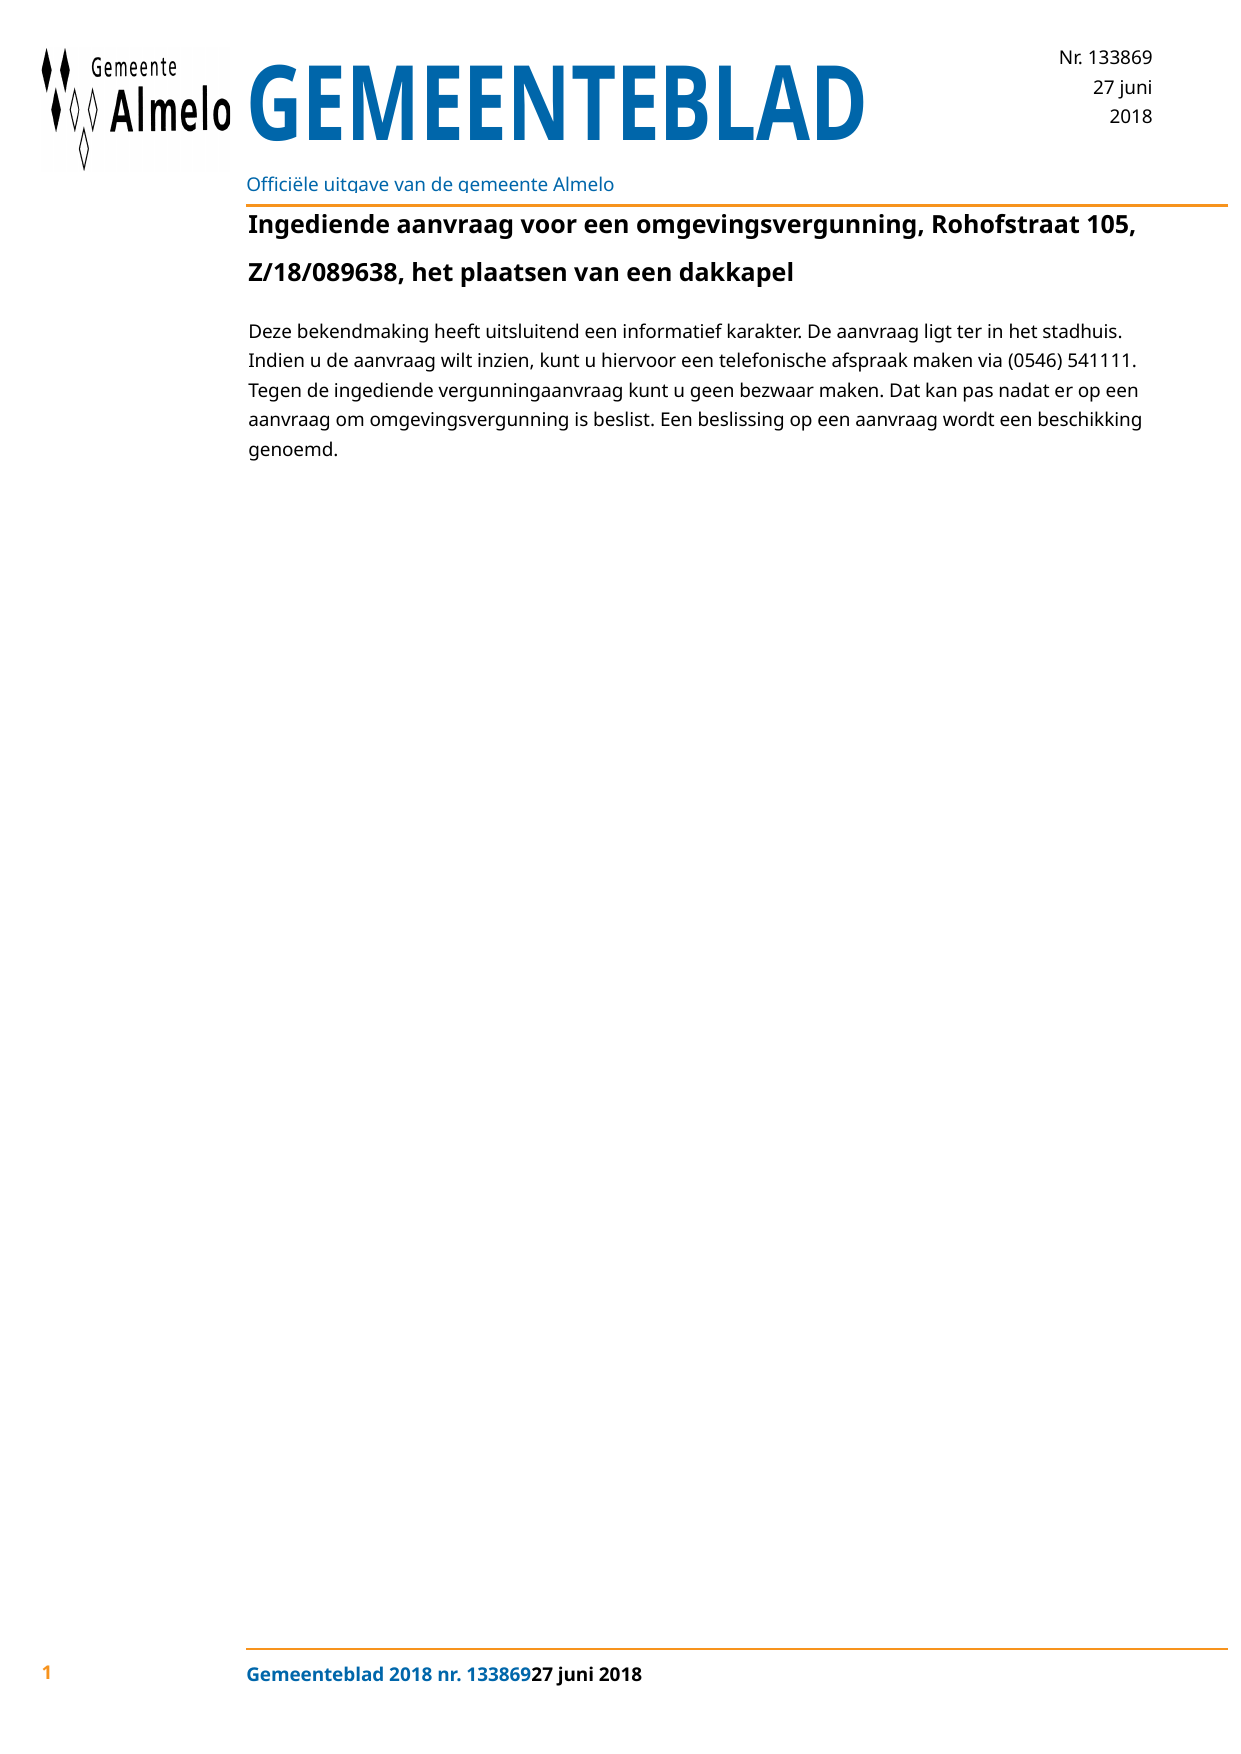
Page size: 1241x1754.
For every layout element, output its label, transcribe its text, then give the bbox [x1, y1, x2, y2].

text Deze bekendmaking heeft uitsluitend een informatief karakter. De aanvraag ligt ter in het stadhuis. Indien u de aanvraag wilt inzien, kunt u hiervoor een telefonische afspraak maken via (0546) 541111. Tegen de ingediende vergunningaanvraag kunt u geen bezwaar maken. Dat kan pas nadat er op een aanvraag om omgevingsvergunning is beslist. Een beslissing op een aanvraag wordt een beschikking genoemd. [248, 318, 1152, 462]
picture [41, 47, 231, 172]
text Ingediende aanvraag voor een omgevingsvergunning, Rohofstraat 105, Z/18/089638, het plaatsen van een dakkapel [248, 207, 1152, 288]
